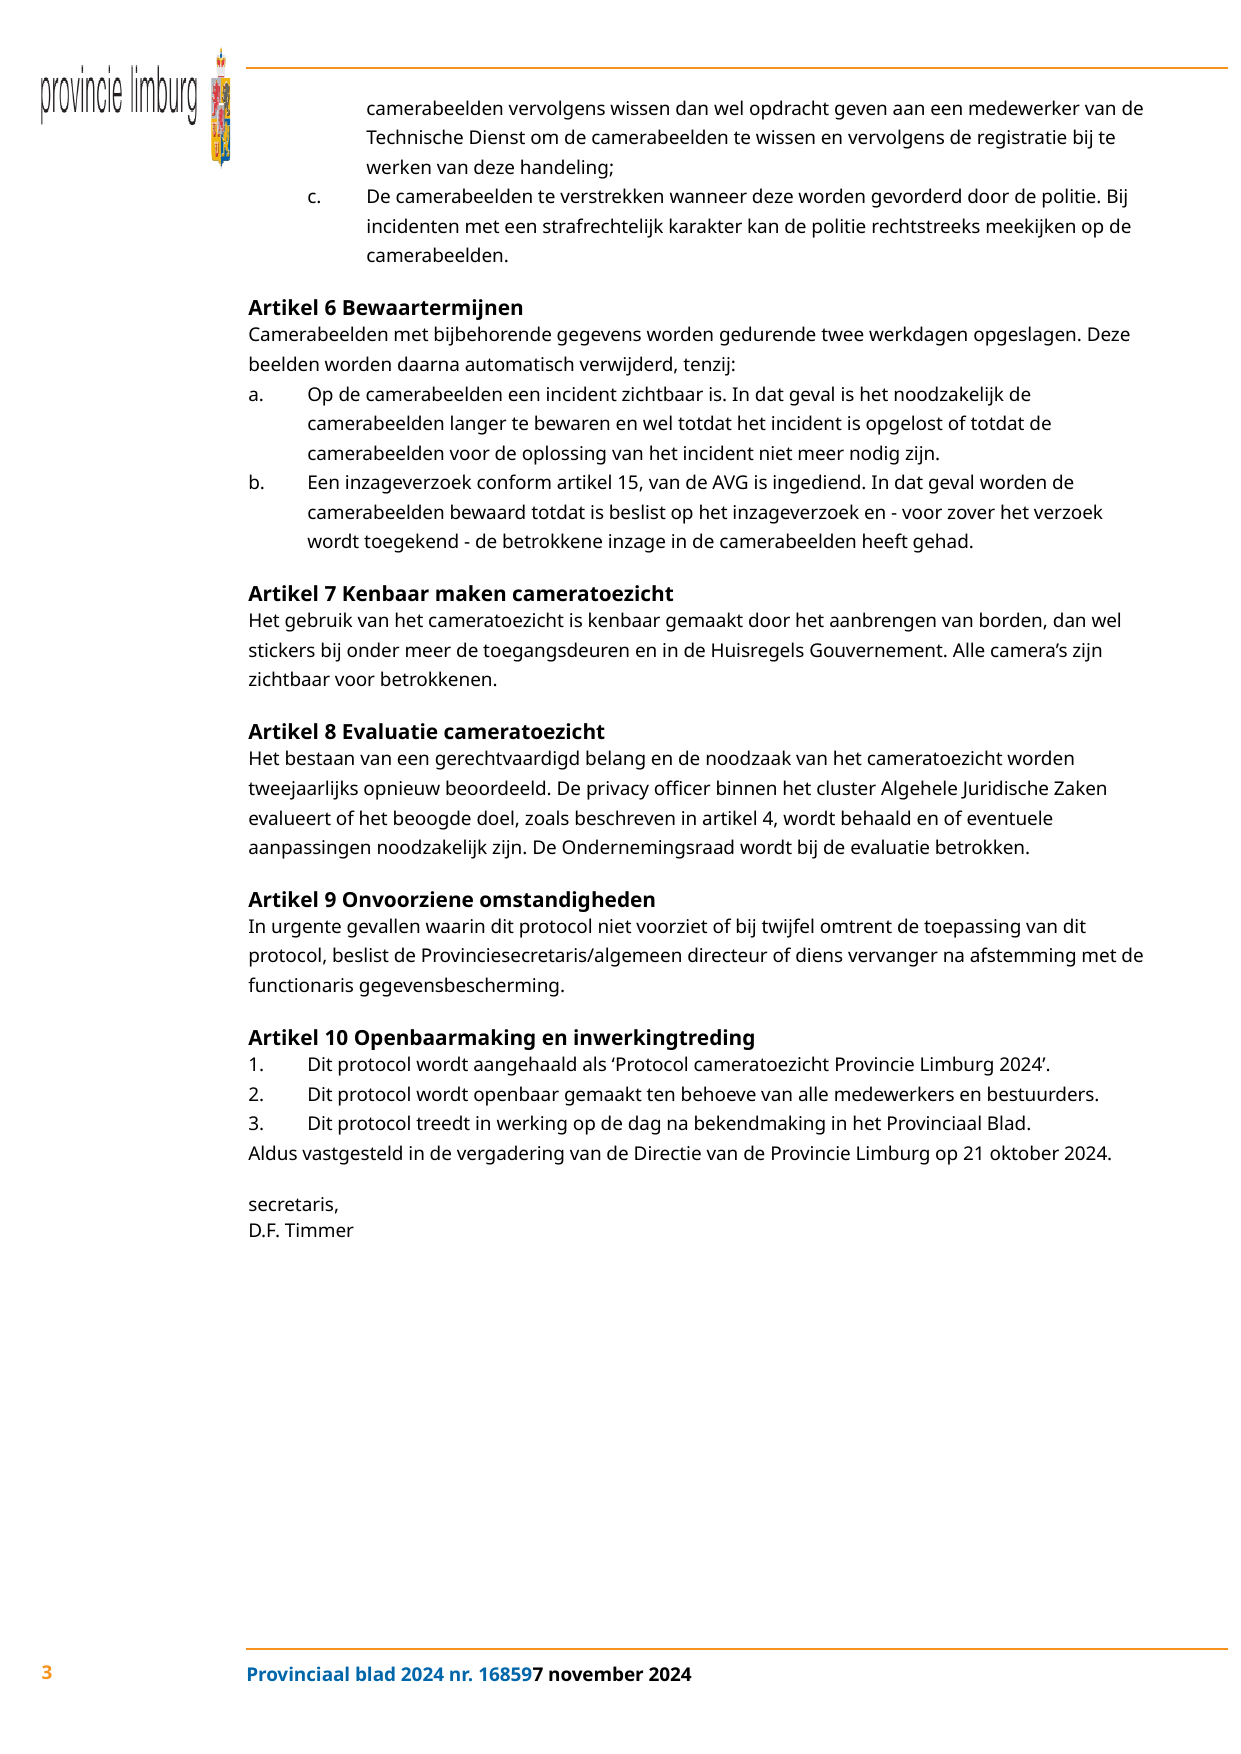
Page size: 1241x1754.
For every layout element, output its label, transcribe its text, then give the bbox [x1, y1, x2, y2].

list Op de camerabeelden een incident zichtbaar is. In dat geval is het noodzakelijk de camerabeelden langer te bewaren en wel totdat het incident is opgelost of totdat de camerabeelden voor de oplossing van het incident niet meer nodig zijn. [248, 381, 1152, 466]
text Het bestaan van een gerechtvaardigd belang en de noodzaak van het cameratoezicht worden tweejaarlijks opnieuw beoordeeld. De privacy officer binnen het cluster Algehele Juridische Zaken evalueert of het beoogde doel, zoals beschreven in artikel 4, wordt behaald en of eventuele aanpassingen noodzakelijk zijn. De Ondernemingsraad wordt bij de evaluatie betrokken. [248, 746, 1152, 860]
text Artikel 8 Evaluatie cameratoezicht [248, 717, 1152, 746]
text Het gebruik van het cameratoezicht is kenbaar gemaakt door het aanbrengen van borden, dan wel stickers bij onder meer de toegangsdeuren en in de Huisregels Gouvernement. Alle camera’s zijn zichtbaar voor betrokkenen. [248, 607, 1152, 692]
text Artikel 6 Bewaartermijnen [248, 293, 1152, 322]
list Dit protocol treedt in werking op de dag na bekendmaking in het Provinciaal Blad. [248, 1110, 1152, 1136]
text Camerabeelden met bijbehorende gegevens worden gedurende twee werkdagen opgeslagen. Deze beelden worden daarna automatisch verwijderd, tenzij: [248, 322, 1152, 377]
text Artikel 9 Onvoorziene omstandigheden [248, 885, 1152, 913]
list Een inzageverzoek conform artikel 15, van de AVG is ingediend. In dat geval worden de camerabeelden bewaard totdat is beslist op het inzageverzoek en - voor zover het verzoek wordt toegekend - de betrokkene inzage in de camerabeelden heeft gehad. [248, 469, 1152, 554]
picture [41, 47, 231, 172]
text D.F. Timmer [248, 1217, 1152, 1243]
text Aldus vastgesteld in de vergadering van de Directie van de Provincie Limburg op 21 oktober 2024. [248, 1140, 1152, 1166]
text secretaris, [248, 1191, 1152, 1217]
list camerabeelden vervolgens wissen dan wel opdracht geven aan een medewerker van de Technische Dienst om de camerabeelden te wissen en vervolgens de registratie bij te werken van deze handeling; [307, 95, 1152, 180]
text Artikel 10 Openbaarmaking en inwerkingtreding [248, 1023, 1152, 1051]
list De camerabeelden te verstrekken wanneer deze worden gevorderd door de politie. Bij incidenten met een strafrechtelijk karakter kan de politie rechtstreeks meekijken op de camerabeelden. [307, 183, 1152, 268]
text Artikel 7 Kenbaar maken cameratoezicht [248, 579, 1152, 607]
text In urgente gevallen waarin dit protocol niet voorziet of bij twijfel omtrent de toepassing van dit protocol, beslist de Provinciesecretaris/algemeen directeur of diens vervanger na afstemming met de functionaris gegevensbescherming. [248, 913, 1152, 998]
list Dit protocol wordt aangehaald als ‘Protocol cameratoezicht Provincie Limburg 2024’. [248, 1051, 1152, 1077]
list Dit protocol wordt openbaar gemaakt ten behoeve van alle medewerkers en bestuurders. [248, 1081, 1152, 1106]
